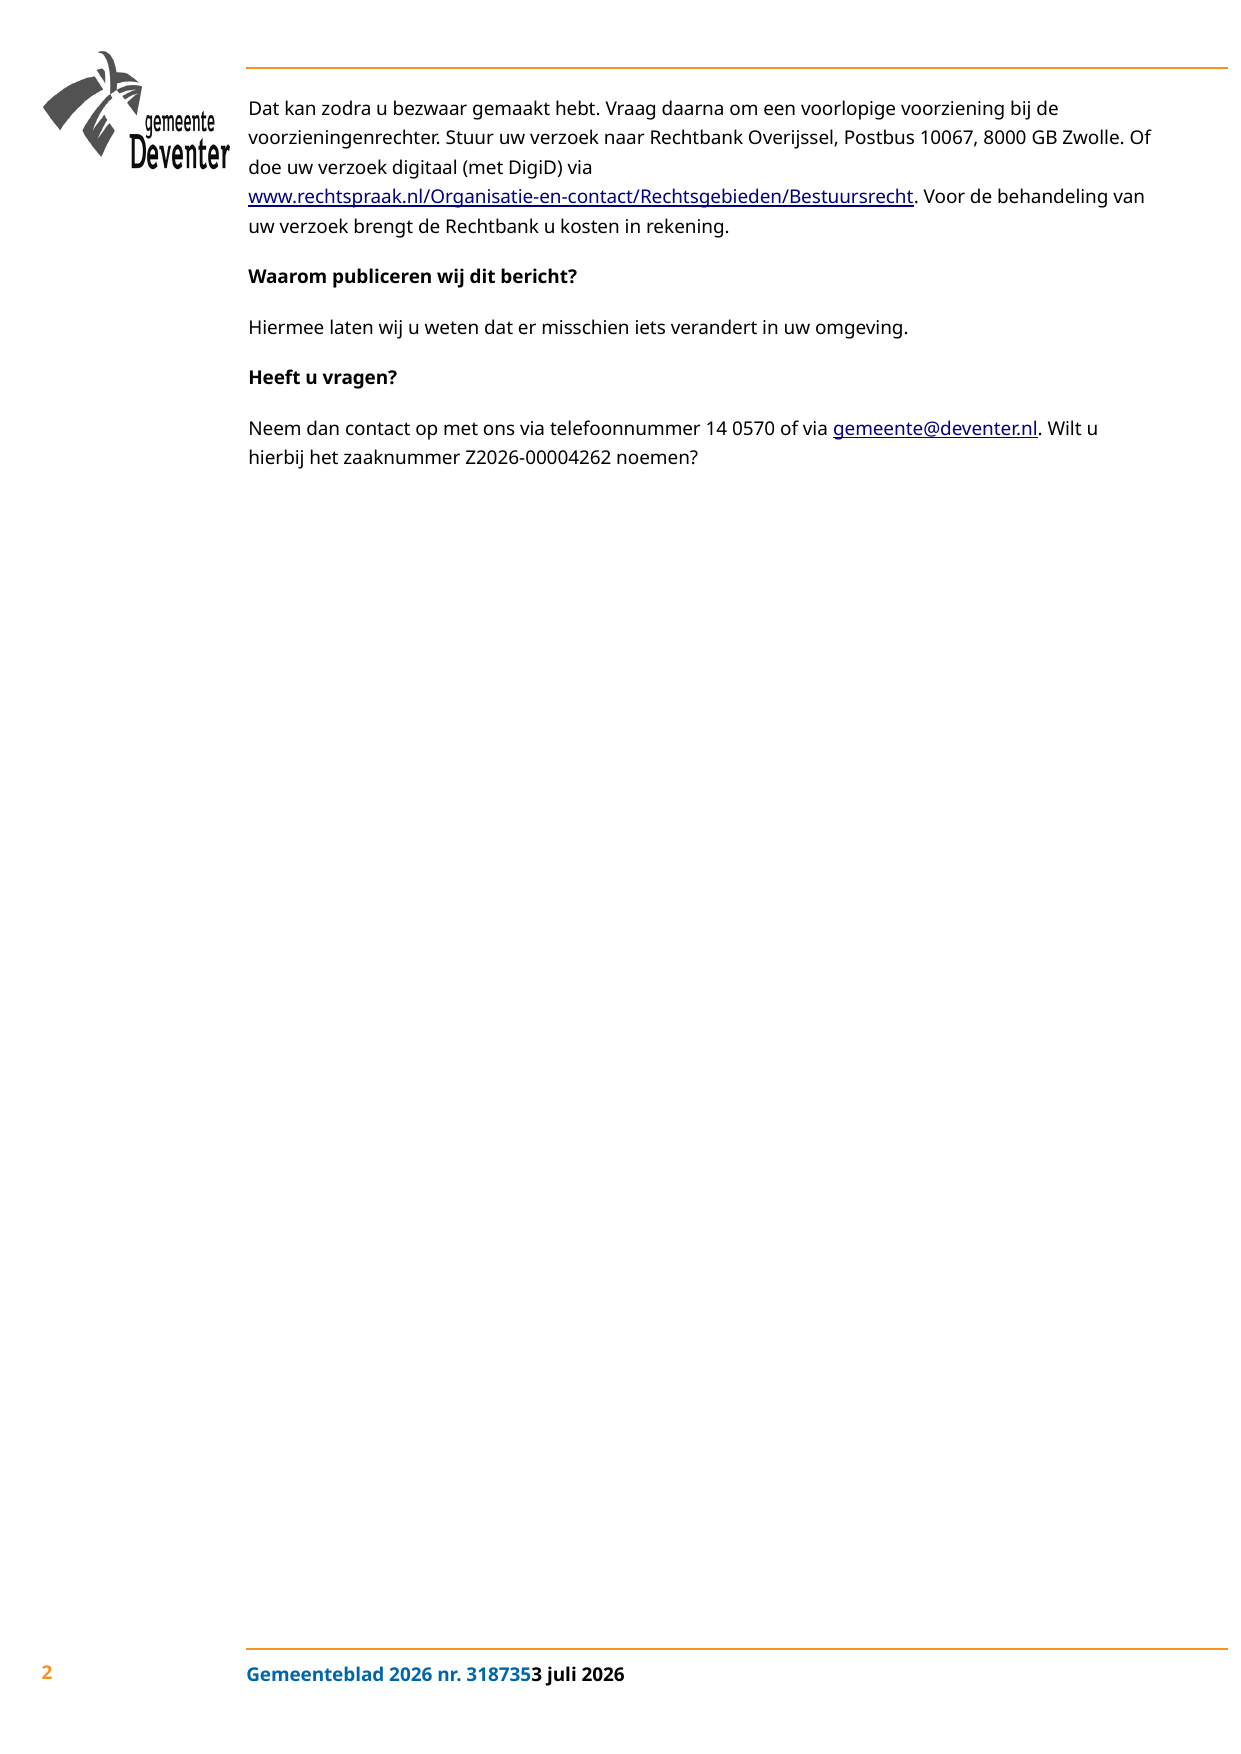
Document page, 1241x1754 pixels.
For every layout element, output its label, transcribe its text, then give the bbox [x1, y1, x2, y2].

text Dat kan zodra u bezwaar gemaakt hebt. Vraag daarna om een voorlopige voorziening bij de voorzieningenrechter. Stuur uw verzoek naar Rechtbank Overijssel, Postbus 10067, 8000 GB Zwolle. Of doe uw verzoek digitaal (met DigiD) via www.rechtspraak.nl/Organisatie-en-contact/Rechtsgebieden/Bestuursrecht. Voor de behandeling van uw verzoek brengt de Rechtbank u kosten in rekening. [248, 95, 1152, 239]
text Neem dan contact op met ons via telefoonnummer 14 0570 of via gemeente@deventer.nl. Wilt u hierbij het zaaknummer Z2026-00004262 noemen? [248, 415, 1152, 470]
text Hiermee laten wij u weten dat er misschien iets verandert in uw omgeving. [248, 314, 1152, 340]
picture [41, 47, 231, 172]
text Waarom publiceren wij dit bericht? [248, 263, 1152, 289]
text Heeft u vragen? [248, 364, 1152, 390]
